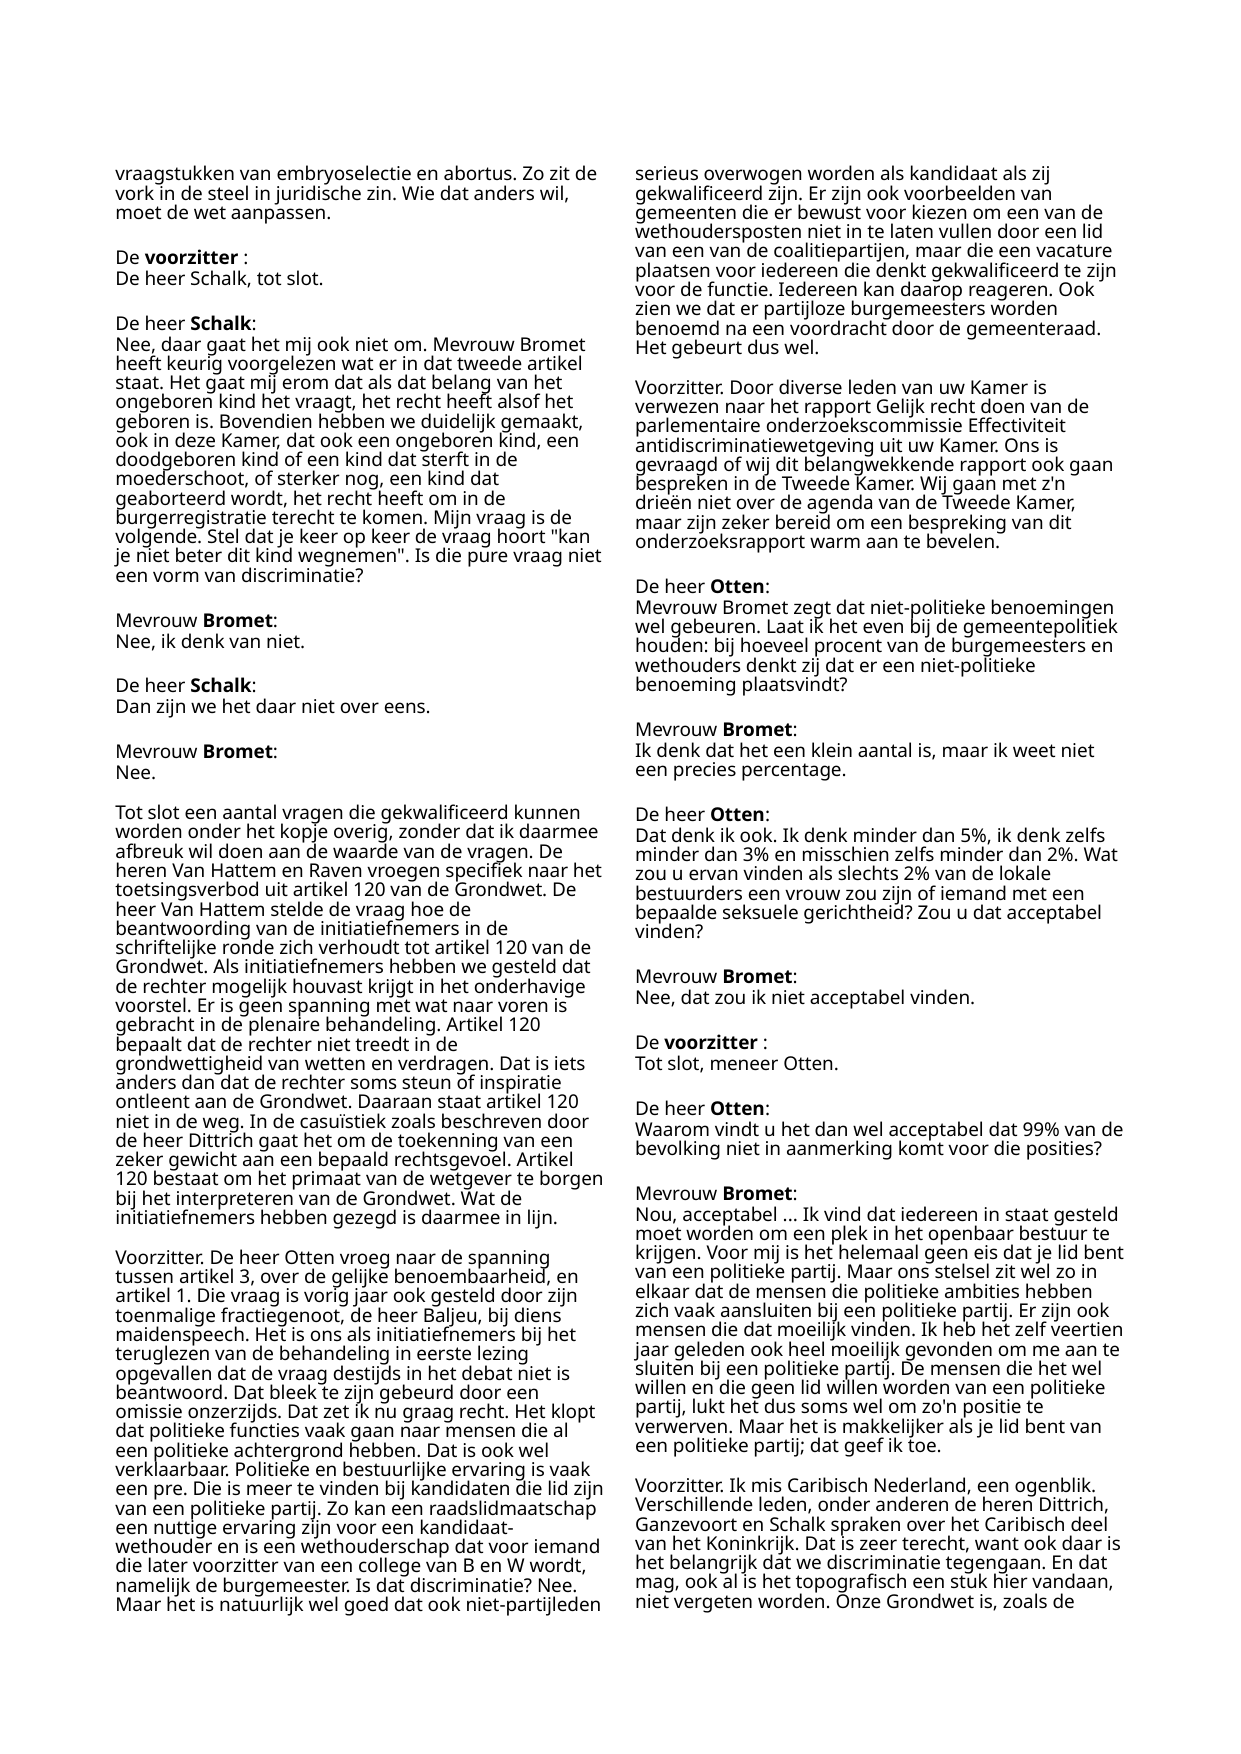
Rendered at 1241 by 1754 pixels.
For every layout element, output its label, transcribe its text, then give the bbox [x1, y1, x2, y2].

text De heer Schalk: [115, 673, 605, 698]
text Voorzitter. Ik mis Caribisch Nederland, een ogenblik. Verschillende leden, onder anderen de heren Dittrich, Ganzevoort en Schalk spraken over het Caribisch deel van het Koninkrijk. Dat is zeer terecht, want ook daar is het belangrijk dat we discriminatie tegengaan. En dat mag, ook al is het topografisch een stuk hier vandaan, niet vergeten worden. Onze Grondwet is, zoals de [635, 1477, 1125, 1612]
text De heer Schalk, tot slot. [115, 270, 605, 289]
text Nou, acceptabel ... Ik vind dat iedereen in staat gesteld moet worden om een plek in het openbaar bestuur te krijgen. Voor mij is het helemaal geen eis dat je lid bent van een politieke partij. Maar ons stelsel zit wel zo in elkaar dat de mensen die politieke ambities hebben zich vaak aansluiten bij een politieke partij. Er zijn ook mensen die dat moeilijk vinden. Ik heb het zelf veertien jaar geleden ook heel moeilijk gevonden om me aan te sluiten bij een politieke partij. De mensen die het wel willen en die geen lid willen worden van een politieke partij, lukt het dus soms wel om zo'n positie te verwerven. Maar het is makkelijker als je lid bent van een politieke partij; dat geef ik toe. [635, 1206, 1125, 1456]
text serieus overwogen worden als kandidaat als zij gekwalificeerd zijn. Er zijn ook voorbeelden van gemeenten die er bewust voor kiezen om een van de wethoudersposten niet in te laten vullen door een lid van een van de coalitiepartijen, maar die een vacature plaatsen voor iedereen die denkt gekwalificeerd te zijn voor de functie. Iedereen kan daarop reageren. Ook zien we dat er partijloze burgemeesters worden benoemd na een voordracht door de gemeenteraad. Het gebeurt dus wel. [635, 165, 1125, 358]
text Mevrouw Bromet: [115, 738, 605, 764]
text Voorzitter. De heer Otten vroeg naar de spanning tussen artikel 3, over de gelijke benoembaarheid, en artikel 1. Die vraag is vorig jaar ook gesteld door zijn toenmalige fractiegenoot, de heer Baljeu, bij diens maidenspeech. Het is ons als initiatiefnemers bij het teruglezen van de behandeling in eerste lezing opgevallen dat de vraag destijds in het debat niet is beantwoord. Dat bleek te zijn gebeurd door een omissie onzerzijds. Dat zet ik nu graag recht. Het klopt dat politieke functies vaak gaan naar mensen die al een politieke achtergrond hebben. Dat is ook wel verklaarbaar. Politieke en bestuurlijke ervaring is vaak een pre. Die is meer te vinden bij kandidaten die lid zijn van een politieke partij. Zo kan een raadslidmaatschap een nuttige ervaring zijn voor een kandidaat-wethouder en is een wethouderschap dat voor iemand die later voorzitter van een college van B en W wordt, namelijk de burgemeester. Is dat discriminatie? Nee. Maar het is natuurlijk wel goed dat ook niet-partijleden [115, 1249, 605, 1615]
text Tot slot, meneer Otten. [635, 1055, 1125, 1074]
text Waarom vindt u het dan wel acceptabel dat 99% van de bevolking niet in aanmerking komt voor die posities? [635, 1121, 1125, 1159]
text Nee, daar gaat het mij ook niet om. Mevrouw Bromet heeft keurig voorgelezen wat er in dat tweede artikel staat. Het gaat mij erom dat als dat belang van het ongeboren kind het vraagt, het recht heeft alsof het geboren is. Bovendien hebben we duidelijk gemaakt, ook in deze Kamer, dat ook een ongeboren kind, een doodgeboren kind of een kind dat sterft in de moederschoot, of sterker nog, een kind dat geaborteerd wordt, het recht heeft om in de burgerregistratie terecht te komen. Mijn vraag is de volgende. Stel dat je keer op keer de vraag hoort "kan je niet beter dit kind wegnemen". Is die pure vraag niet een vorm van discriminatie? [115, 336, 605, 586]
text Ik denk dat het een klein aantal is, maar ik weet niet een precies percentage. [635, 742, 1125, 780]
text Voorzitter. Door diverse leden van uw Kamer is verwezen naar het rapport Gelijk recht doen van de parlementaire onderzoekscommissie Effectiviteit antidiscriminatiewetgeving uit uw Kamer. Ons is gevraagd of wij dit belangwekkende rapport ook gaan bespreken in de Tweede Kamer. Wij gaan met z'n drieën niet over de agenda van de Tweede Kamer, maar zijn zeker bereid om een bespreking van dit onderzoeksrapport warm aan te bevelen. [635, 379, 1125, 552]
text Dat denk ik ook. Ik denk minder dan 5%, ik denk zelfs minder dan 3% en misschien zelfs minder dan 2%. Wat zou u ervan vinden als slechts 2% van de lokale bestuurders een vrouw zou zijn of iemand met een bepaalde seksuele gerichtheid? Zou u dat acceptabel vinden? [635, 827, 1125, 942]
text Tot slot een aantal vragen die gekwalificeerd kunnen worden onder het kopje overig, zonder dat ik daarmee afbreuk wil doen aan de waarde van de vragen. De heren Van Hattem en Raven vroegen specifiek naar het toetsingsverbod uit artikel 120 van de Grondwet. De heer Van Hattem stelde de vraag hoe de beantwoording van de initiatiefnemers in de schriftelijke ronde zich verhoudt tot artikel 120 van de Grondwet. Als initiatiefnemers hebben we gesteld dat de rechter mogelijk houvast krijgt in het onderhavige voorstel. Er is geen spanning met wat naar voren is gebracht in de plenaire behandeling. Artikel 120 bepaalt dat de rechter niet treedt in de grondwettigheid van wetten en verdragen. Dat is iets anders dan dat de rechter soms steun of inspiratie ontleent aan de Grondwet. Daaraan staat artikel 120 niet in de weg. In de casuïstiek zoals beschreven door de heer Dittrich gaat het om de toekenning van een zeker gewicht aan een bepaald rechtsgevoel. Artikel 120 bestaat om het primaat van de wetgever te borgen bij het interpreteren van de Grondwet. Wat de initiatiefnemers hebben gezegd is daarmee in lijn. [115, 804, 605, 1228]
text Mevrouw Bromet: [635, 963, 1125, 989]
text Mevrouw Bromet: [635, 716, 1125, 742]
text De heer Schalk: [115, 310, 605, 336]
text De voorzitter : [115, 244, 605, 270]
text De heer Otten: [635, 573, 1125, 599]
text De heer Otten: [635, 1095, 1125, 1121]
text Nee, dat zou ik niet acceptabel vinden. [635, 989, 1125, 1008]
text Mevrouw Bromet zegt dat niet-politieke benoemingen wel gebeuren. Laat ik het even bij de gemeentepolitiek houden: bij hoeveel procent van de burgemeesters en wethouders denkt zij dat er een niet-politieke benoeming plaatsvindt? [635, 599, 1125, 695]
text De voorzitter : [635, 1029, 1125, 1055]
text Mevrouw Bromet: [115, 607, 605, 633]
text vraagstukken van embryoselectie en abortus. Zo zit de vork in de steel in juridische zin. Wie dat anders wil, moet de wet aanpassen. [115, 165, 605, 223]
text Nee, ik denk van niet. [115, 633, 605, 652]
text Mevrouw Bromet: [635, 1180, 1125, 1206]
text De heer Otten: [635, 801, 1125, 827]
text Dan zijn we het daar niet over eens. [115, 698, 605, 718]
text Nee. [115, 764, 605, 783]
